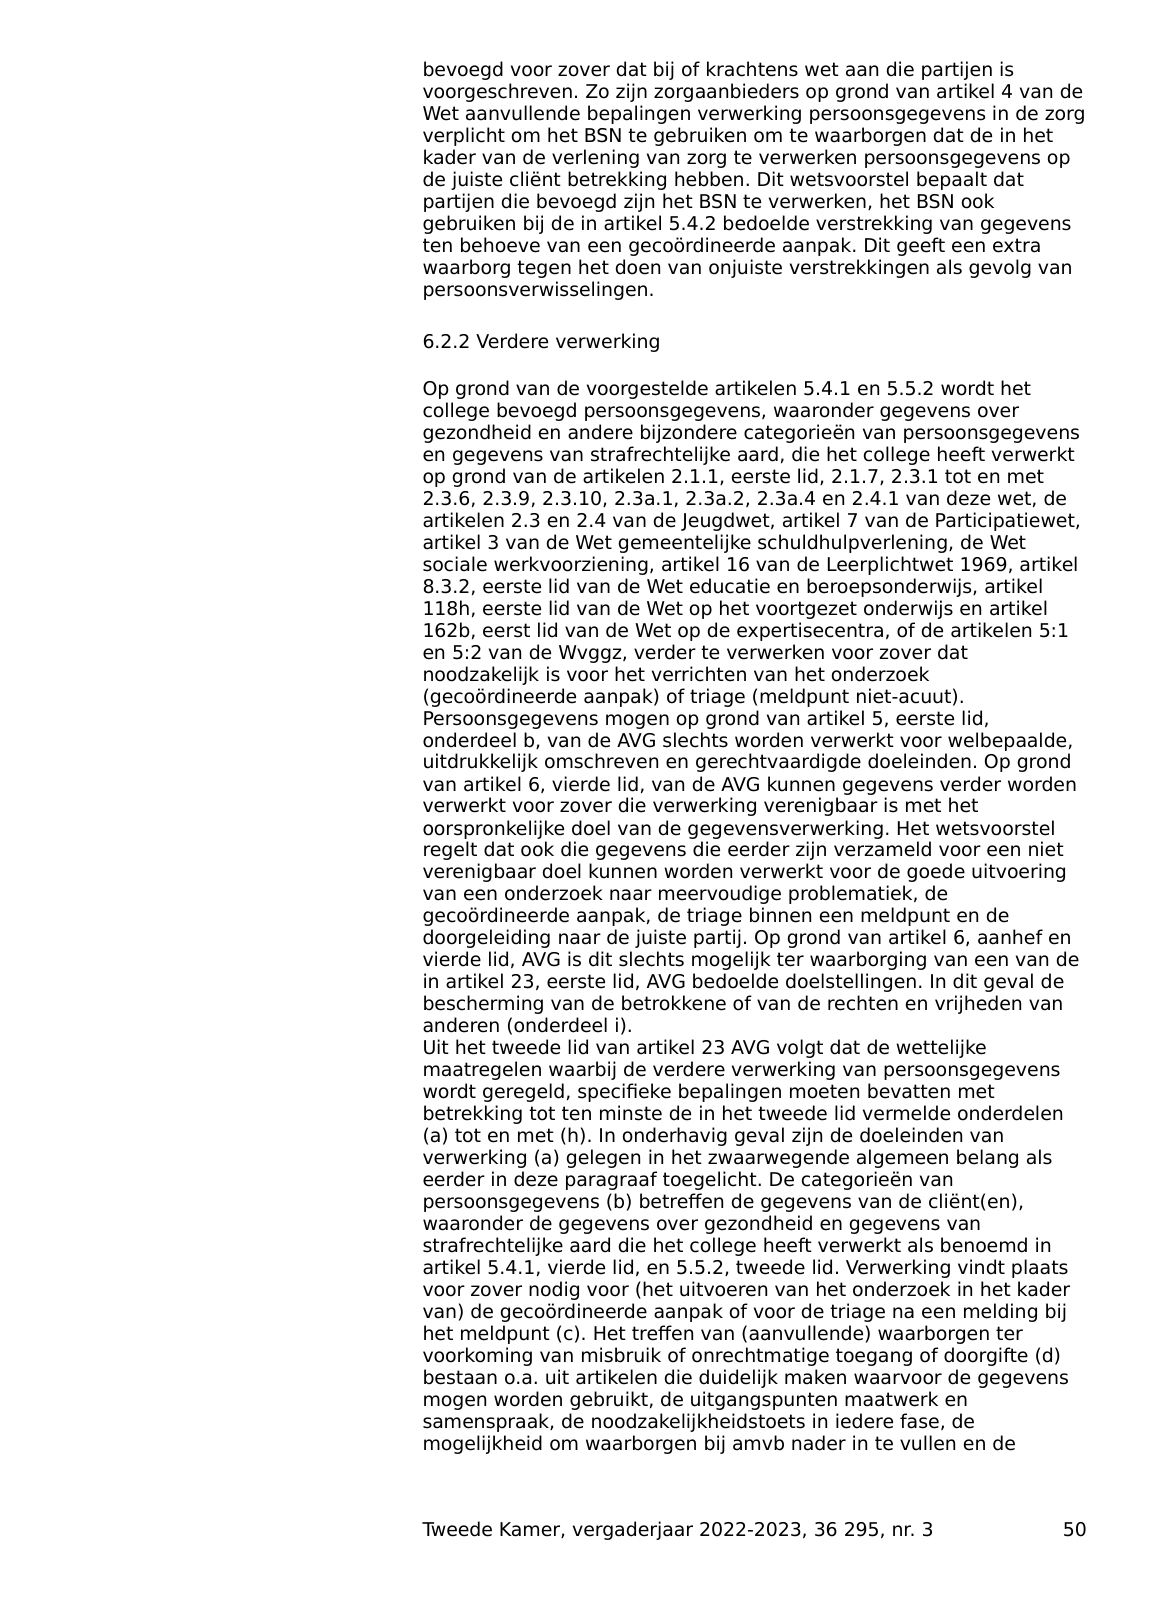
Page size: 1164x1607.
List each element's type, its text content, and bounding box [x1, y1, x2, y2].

text Op grond van de voorgestelde artikelen 5.4.1 en 5.5.2 wordt het college bevoegd persoonsgegevens, waaronder gegevens over gezondheid en andere bijzondere categorieën van persoonsgegevens en gegevens van strafrechtelijke aard, die het college heeft verwerkt op grond van de artikelen 2.1.1, eerste lid, 2.1.7, 2.3.1 tot en met 2.3.6, 2.3.9, 2.3.10, 2.3a.1, 2.3a.2, 2.3a.4 en 2.4.1 van deze wet, de artikelen 2.3 en 2.4 van de Jeugdwet, artikel 7 van de Participatiewet, artikel 3 van de Wet gemeentelijke schuldhulpverlening, de Wet sociale werkvoorziening, artikel 16 van de Leerplichtwet 1969, artikel 8.3.2, eerste lid van de Wet educatie en beroepsonderwijs, artikel 118h, eerste lid van de Wet op het voortgezet onderwijs en artikel 162b, eerst lid van de Wet op de expertisecentra, of de artikelen 5:1 en 5:2 van de Wvggz, verder te verwerken voor zover dat noodzakelijk is voor het verrichten van het onderzoek (gecoördineerde aanpak) of triage (meldpunt niet-acuut). [422, 378, 1087, 707]
text bevoegd voor zover dat bij of krachtens wet aan die partijen is voorgeschreven. Zo zijn zorgaanbieders op grond van artikel 4 van de Wet aanvullende bepalingen verwerking persoonsgegevens in de zorg verplicht om het BSN te gebruiken om te waarborgen dat de in het kader van de verlening van zorg te verwerken persoonsgegevens op de juiste cliënt betrekking hebben. Dit wetsvoorstel bepaalt dat partijen die bevoegd zijn het BSN te verwerken, het BSN ook gebruiken bij de in artikel 5.4.2 bedoelde verstrekking van gegevens ten behoeve van een gecoördineerde aanpak. Dit geeft een extra waarborg tegen het doen van onjuiste verstrekkingen als gevolg van persoonsverwisselingen. [422, 59, 1087, 301]
text Uit het tweede lid van artikel 23 AVG volgt dat de wettelijke maatregelen waarbij de verdere verwerking van persoonsgegevens wordt geregeld, specifieke bepalingen moeten bevatten met betrekking tot ten minste de in het tweede lid vermelde onderdelen (a) tot en met (h). In onderhavig geval zijn de doeleinden van verwerking (a) gelegen in het zwaarwegende algemeen belang als eerder in deze paragraaf toegelicht. De categorieën van persoonsgegevens (b) betreffen de gegevens van de cliënt(en), waaronder de gegevens over gezondheid en gegevens van strafrechtelijke aard die het college heeft verwerkt als benoemd in artikel 5.4.1, vierde lid, en 5.5.2, tweede lid. Verwerking vindt plaats voor zover nodig voor (het uitvoeren van het onderzoek in het kader van) de gecoördineerde aanpak of voor de triage na een melding bij het meldpunt (c). Het treffen van (aanvullende) waarborgen ter voorkoming van misbruik of onrechtmatige toegang of doorgifte (d) bestaan o.a. uit artikelen die duidelijk maken waarvoor de gegevens mogen worden gebruikt, de uitgangspunten maatwerk en samenspraak, de noodzakelijkheidstoets in iedere fase, de mogelijkheid om waarborgen bij amvb nader in te vullen en de [422, 1037, 1087, 1455]
text Persoonsgegevens mogen op grond van artikel 5, eerste lid, onderdeel b, van de AVG slechts worden verwerkt voor welbepaalde, uitdrukkelijk omschreven en gerechtvaardigde doeleinden. Op grond van artikel 6, vierde lid, van de AVG kunnen gegevens verder worden verwerkt voor zover die verwerking verenigbaar is met het oorspronkelijke doel van de gegevensverwerking. Het wetsvoorstel regelt dat ook die gegevens die eerder zijn verzameld voor een niet verenigbaar doel kunnen worden verwerkt voor de goede uitvoering van een onderzoek naar meervoudige problematiek, de gecoördineerde aanpak, de triage binnen een meldpunt en de doorgeleiding naar de juiste partij. Op grond van artikel 6, aanhef en vierde lid, AVG is dit slechts mogelijk ter waarborging van een van de in artikel 23, eerste lid, AVG bedoelde doelstellingen. In dit geval de bescherming van de betrokkene of van de rechten en vrijheden van anderen (onderdeel i). [422, 707, 1087, 1037]
subtitle 6.2.2 Verdere verwerking [422, 331, 1087, 353]
